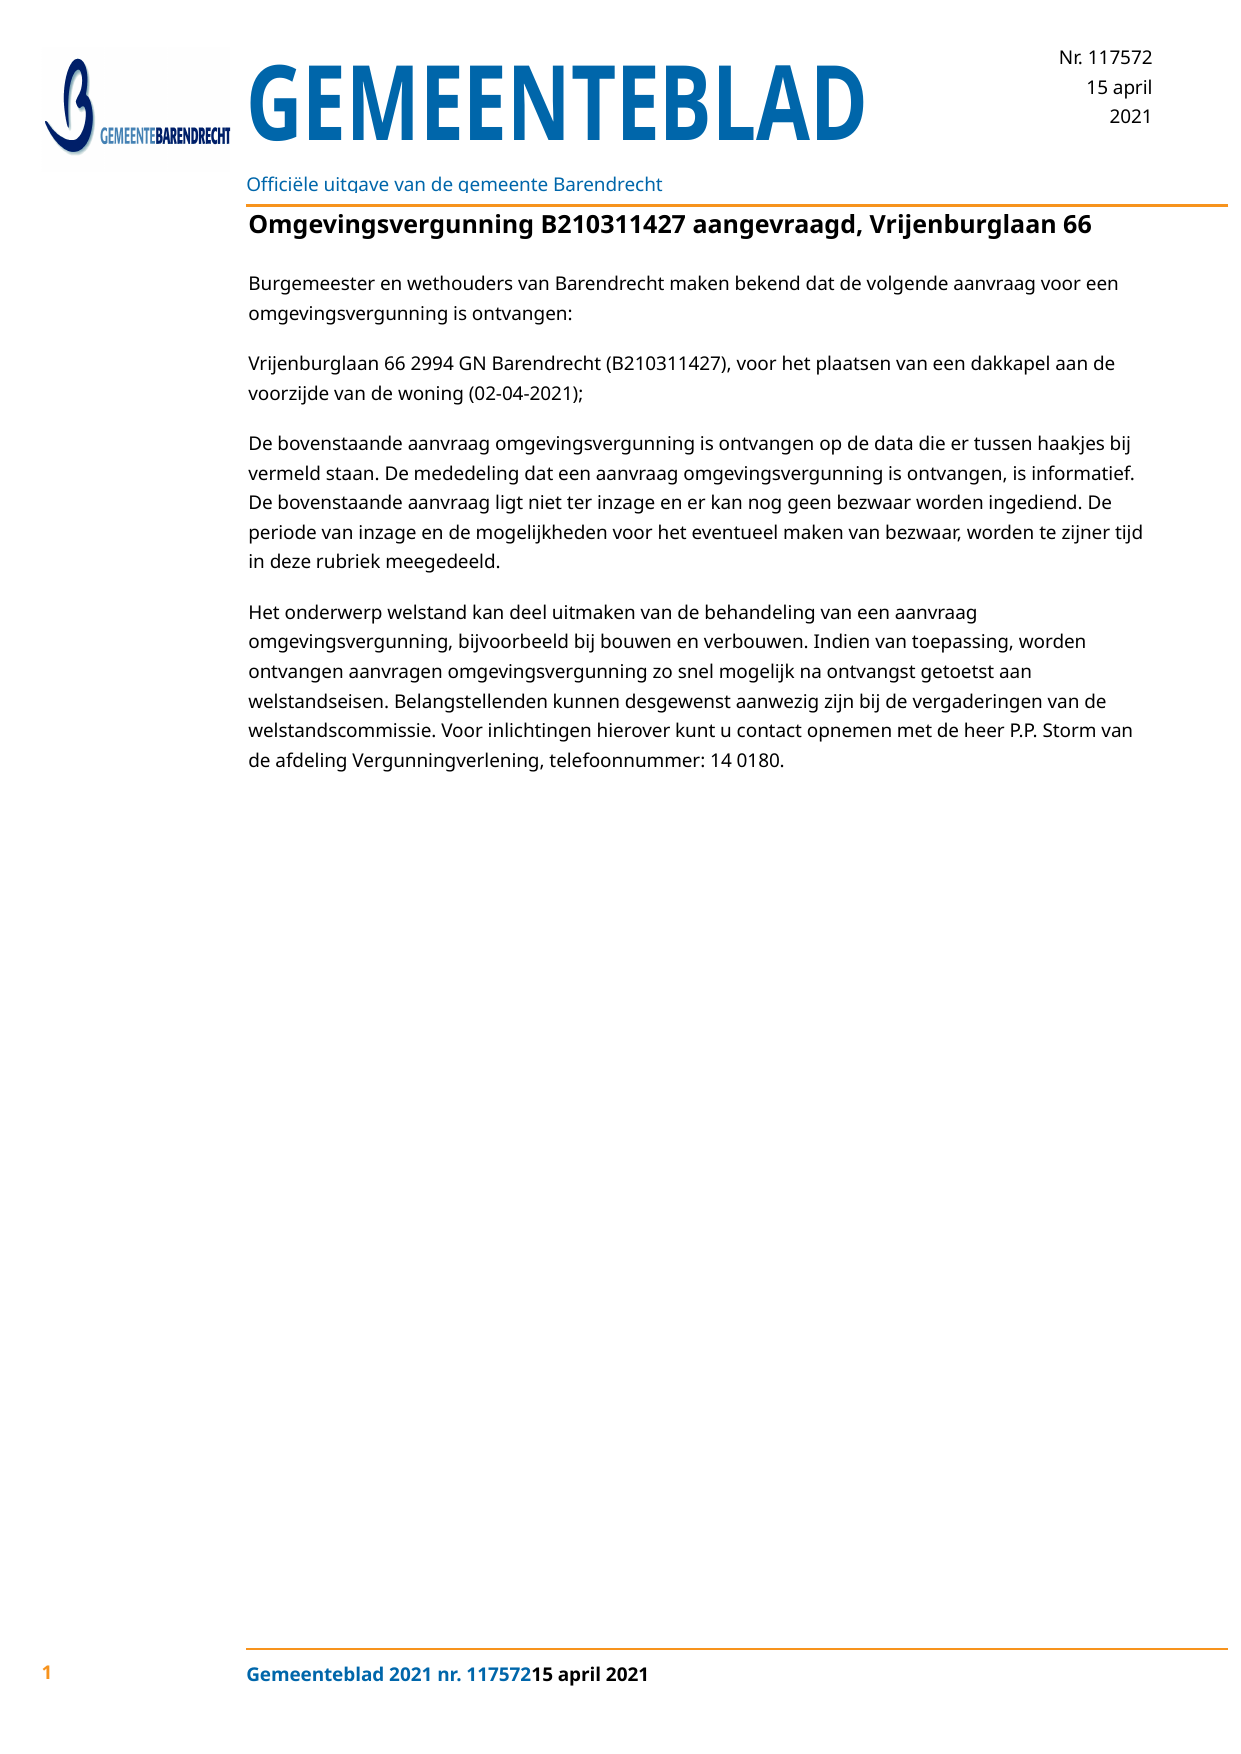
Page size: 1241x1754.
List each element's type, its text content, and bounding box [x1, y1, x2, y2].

text De bovenstaande aanvraag omgevingsvergunning is ontvangen op de data die er tussen haakjes bij vermeld staan. De mededeling dat een aanvraag omgevingsvergunning is ontvangen, is informatief. De bovenstaande aanvraag ligt niet ter inzage en er kan nog geen bezwaar worden ingediend. De periode van inzage en de mogelijkheden voor het eventueel maken van bezwaar, worden te zijner tijd in deze rubriek meegedeeld. [248, 430, 1152, 574]
text Omgevingsvergunning B210311427 aangevraagd, Vrijenburglaan 66 [248, 207, 1152, 241]
text Het onderwerp welstand kan deel uitmaken van de behandeling van een aanvraag omgevingsvergunning, bijvoorbeeld bij bouwen en verbouwen. Indien van toepassing, worden ontvangen aanvragen omgevingsvergunning zo snel mogelijk na ontvangst getoetst aan welstandseisen. Belangstellenden kunnen desgewenst aanwezig zijn bij de vergaderingen van de welstandscommissie. Voor inlichtingen hierover kunt u contact opnemen met de heer P.P. Storm van de afdeling Vergunningverlening, telefoonnummer: 14 0180. [248, 599, 1152, 773]
text Burgemeester en wethouders van Barendrecht maken bekend dat de volgende aanvraag voor een omgevingsvergunning is ontvangen: [248, 270, 1152, 326]
picture [41, 47, 231, 172]
text Vrijenburglaan 66 2994 GN Barendrecht (B210311427), voor het plaatsen van een dakkapel aan de voorzijde van de woning (02-04-2021); [248, 350, 1152, 406]
